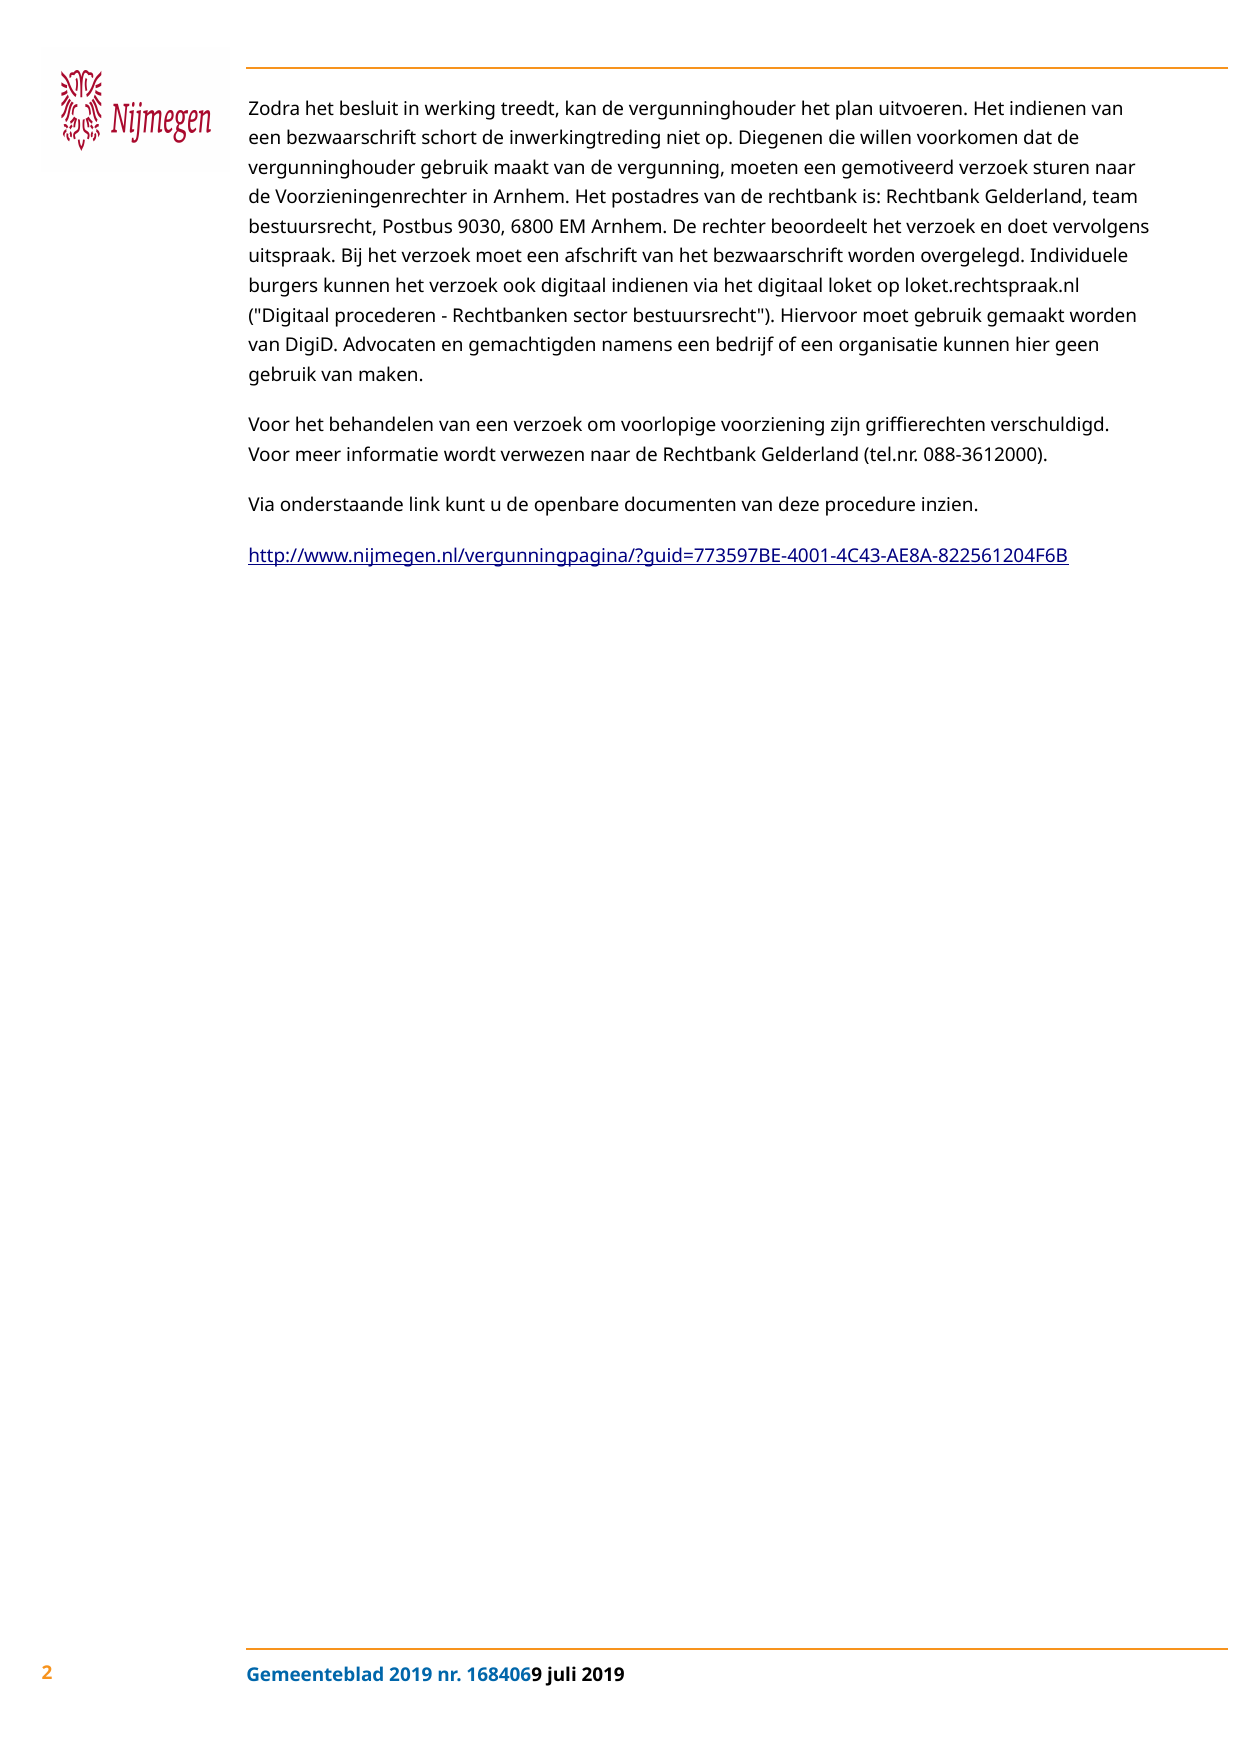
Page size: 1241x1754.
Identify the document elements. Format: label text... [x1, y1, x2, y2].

text Voor het behandelen van een verzoek om voorlopige voorziening zijn griffierechten verschuldigd. Voor meer informatie wordt verwezen naar de Rechtbank Gelderland (tel.nr. 088-3612000). [248, 411, 1152, 467]
picture [41, 47, 231, 172]
text Via onderstaande link kunt u de openbare documenten van deze procedure inzien. [248, 491, 1152, 517]
text Zodra het besluit in werking treedt, kan de vergunninghouder het plan uitvoeren. Het indienen van een bezwaarschrift schort de inwerkingtreding niet op. Diegenen die willen voorkomen dat de vergunninghouder gebruik maakt van de vergunning, moeten een gemotiveerd verzoek sturen naar de Voorzieningenrechter in Arnhem. Het postadres van de rechtbank is: Rechtbank Gelderland, team bestuursrecht, Postbus 9030, 6800 EM Arnhem. De rechter beoordeelt het verzoek en doet vervolgens uitspraak. Bij het verzoek moet een afschrift van het bezwaarschrift worden overgelegd. Individuele burgers kunnen het verzoek ook digitaal indienen via het digitaal loket op loket.rechtspraak.nl ("Digitaal procederen - Rechtbanken sector bestuursrecht"). Hiervoor moet gebruik gemaakt worden van DigiD. Advocaten en gemachtigden namens een bedrijf of een organisatie kunnen hier geen gebruik van maken. [248, 95, 1152, 387]
text http://www.nijmegen.nl/vergunningpagina/?guid=773597BE-4001-4C43-AE8A-822561204F6B [248, 542, 1152, 568]
